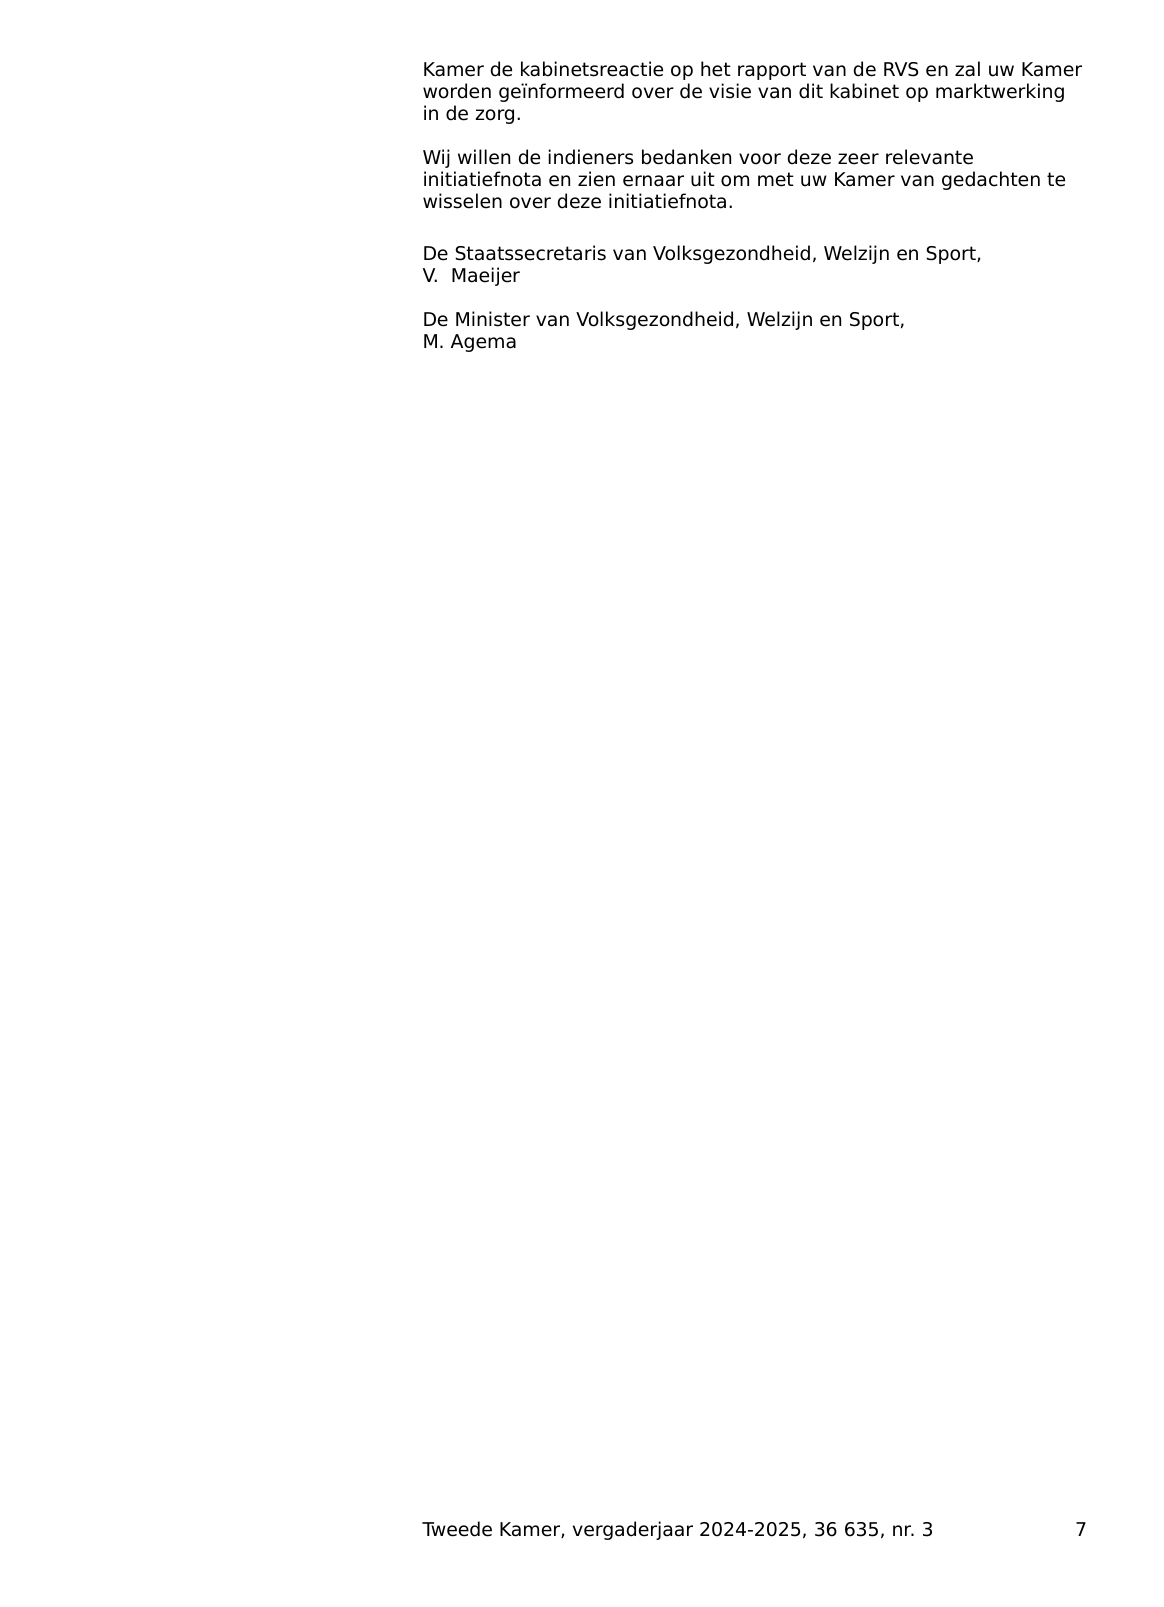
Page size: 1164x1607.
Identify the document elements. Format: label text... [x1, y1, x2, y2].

text Kamer de kabinetsreactie op het rapport van de RVS en zal uw Kamer worden geïnformeerd over de visie van dit kabinet op marktwerking in de zorg. [422, 59, 1087, 125]
text De Staatssecretaris van Volksgezondheid, Welzijn en Sport, V. Maeijer [422, 243, 1087, 287]
text Wij willen de indieners bedanken voor deze zeer relevante initiatiefnota en zien ernaar uit om met uw Kamer van gedachten te wisselen over deze initiatiefnota. [422, 147, 1087, 213]
text De Minister van Volksgezondheid, Welzijn en Sport, M. Agema [422, 309, 1087, 353]
